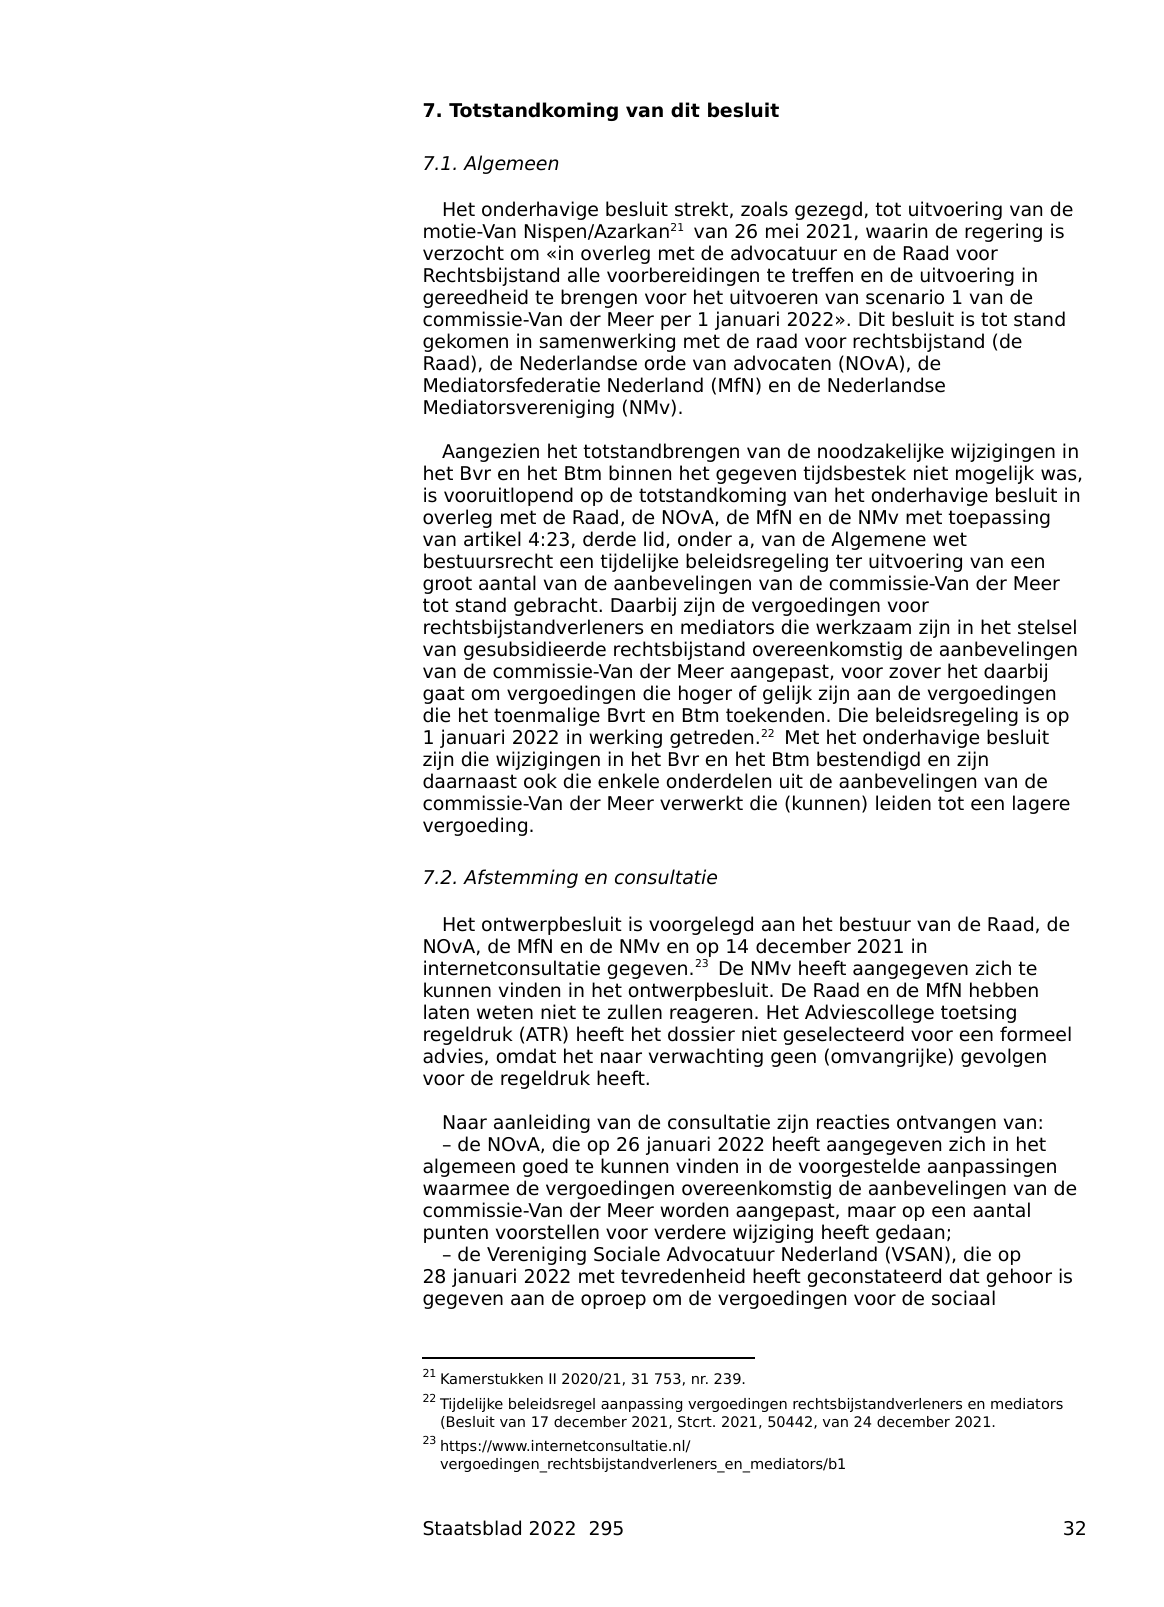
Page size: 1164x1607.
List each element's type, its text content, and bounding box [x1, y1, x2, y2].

text Kamerstukken II 2020/21, 31 753, nr. 239. [422, 1367, 1087, 1389]
text Aangezien het totstandbrengen van de noodzakelijke wijzigingen in het Bvr en het Btm binnen het gegeven tijdsbestek niet mogelijk was, is vooruitlopend op de totstandkoming van het onderhavige besluit in overleg met de Raad, de NOvA, de MfN en de NMv met toepassing van artikel 4:23, derde lid, onder a, van de Algemene wet bestuursrecht een tijdelijke beleidsregeling ter uitvoering van een groot aantal van de aanbevelingen van de commissie-Van der Meer tot stand gebracht. Daarbij zijn de vergoedingen voor rechtsbijstandverleners en mediators die werkzaam zijn in het stelsel van gesubsidieerde rechtsbijstand overeenkomstig de aanbevelingen van de commissie-Van der Meer aangepast, voor zover het daarbij gaat om vergoedingen die hoger of gelijk zijn aan de vergoedingen die het toenmalige Bvrt en Btm toekenden. Die beleidsregeling is op 1 januari 2022 in werking getreden. Met het onderhavige besluit zijn die wijzigingen in het Bvr en het Btm bestendigd en zijn daarnaast ook die enkele onderdelen uit de aanbevelingen van de commissie-Van der Meer verwerkt die (kunnen) leiden tot een lagere vergoeding. [422, 441, 1087, 837]
text – de NOvA, die op 26 januari 2022 heeft aangegeven zich in het algemeen goed te kunnen vinden in de voorgestelde aanpassingen waarmee de vergoedingen overeenkomstig de aanbevelingen van de commissie-Van der Meer worden aangepast, maar op een aantal punten voorstellen voor verdere wijziging heeft gedaan; [422, 1134, 1087, 1244]
text Tijdelijke beleidsregel aanpassing vergoedingen rechtsbijstandverleners en mediators (Besluit van 17 december 2021, Stcrt. 2021, 50442, van 24 december 2021. [422, 1392, 1087, 1431]
text Het ontwerpbesluit is voorgelegd aan het bestuur van de Raad, de NOvA, de MfN en de NMv en op 14 december 2021 in internetconsultatie gegeven. De NMv heeft aangegeven zich te kunnen vinden in het ontwerpbesluit. De Raad en de MfN hebben laten weten niet te zullen reageren. Het Adviescollege toetsing regeldruk (ATR) heeft het dossier niet geselecteerd voor een formeel advies, omdat het naar verwachting geen (omvangrijke) gevolgen voor de regeldruk heeft. [422, 914, 1087, 1090]
text https://www.internetconsultatie.nl/vergoedingen_rechtsbijstandverleners_en_mediators/b1 [422, 1434, 1087, 1473]
text Het onderhavige besluit strekt, zoals gezegd, tot uitvoering van de motie-Van Nispen/Azarkan van 26 mei 2021, waarin de regering is verzocht om «in overleg met de advocatuur en de Raad voor Rechtsbijstand alle voorbereidingen te treffen en de uitvoering in gereedheid te brengen voor het uitvoeren van scenario 1 van de commissie-Van der Meer per 1 januari 2022». Dit besluit is tot stand gekomen in samenwerking met de raad voor rechtsbijstand (de Raad), de Nederlandse orde van advocaten (NOvA), de Mediatorsfederatie Nederland (MfN) en de Nederlandse Mediatorsvereniging (NMv). [422, 199, 1087, 419]
subtitle 7.2. Afstemming en consultatie [422, 867, 1087, 889]
subtitle 7.1. Algemeen [422, 152, 1087, 174]
text – de Vereniging Sociale Advocatuur Nederland (VSAN), die op 28 januari 2022 met tevredenheid heeft geconstateerd dat gehoor is gegeven aan de oproep om de vergoedingen voor de sociaal [422, 1244, 1087, 1310]
text Naar aanleiding van de consultatie zijn reacties ontvangen van: [422, 1112, 1087, 1134]
subtitle 7. Totstandkoming van dit besluit [422, 100, 1087, 122]
